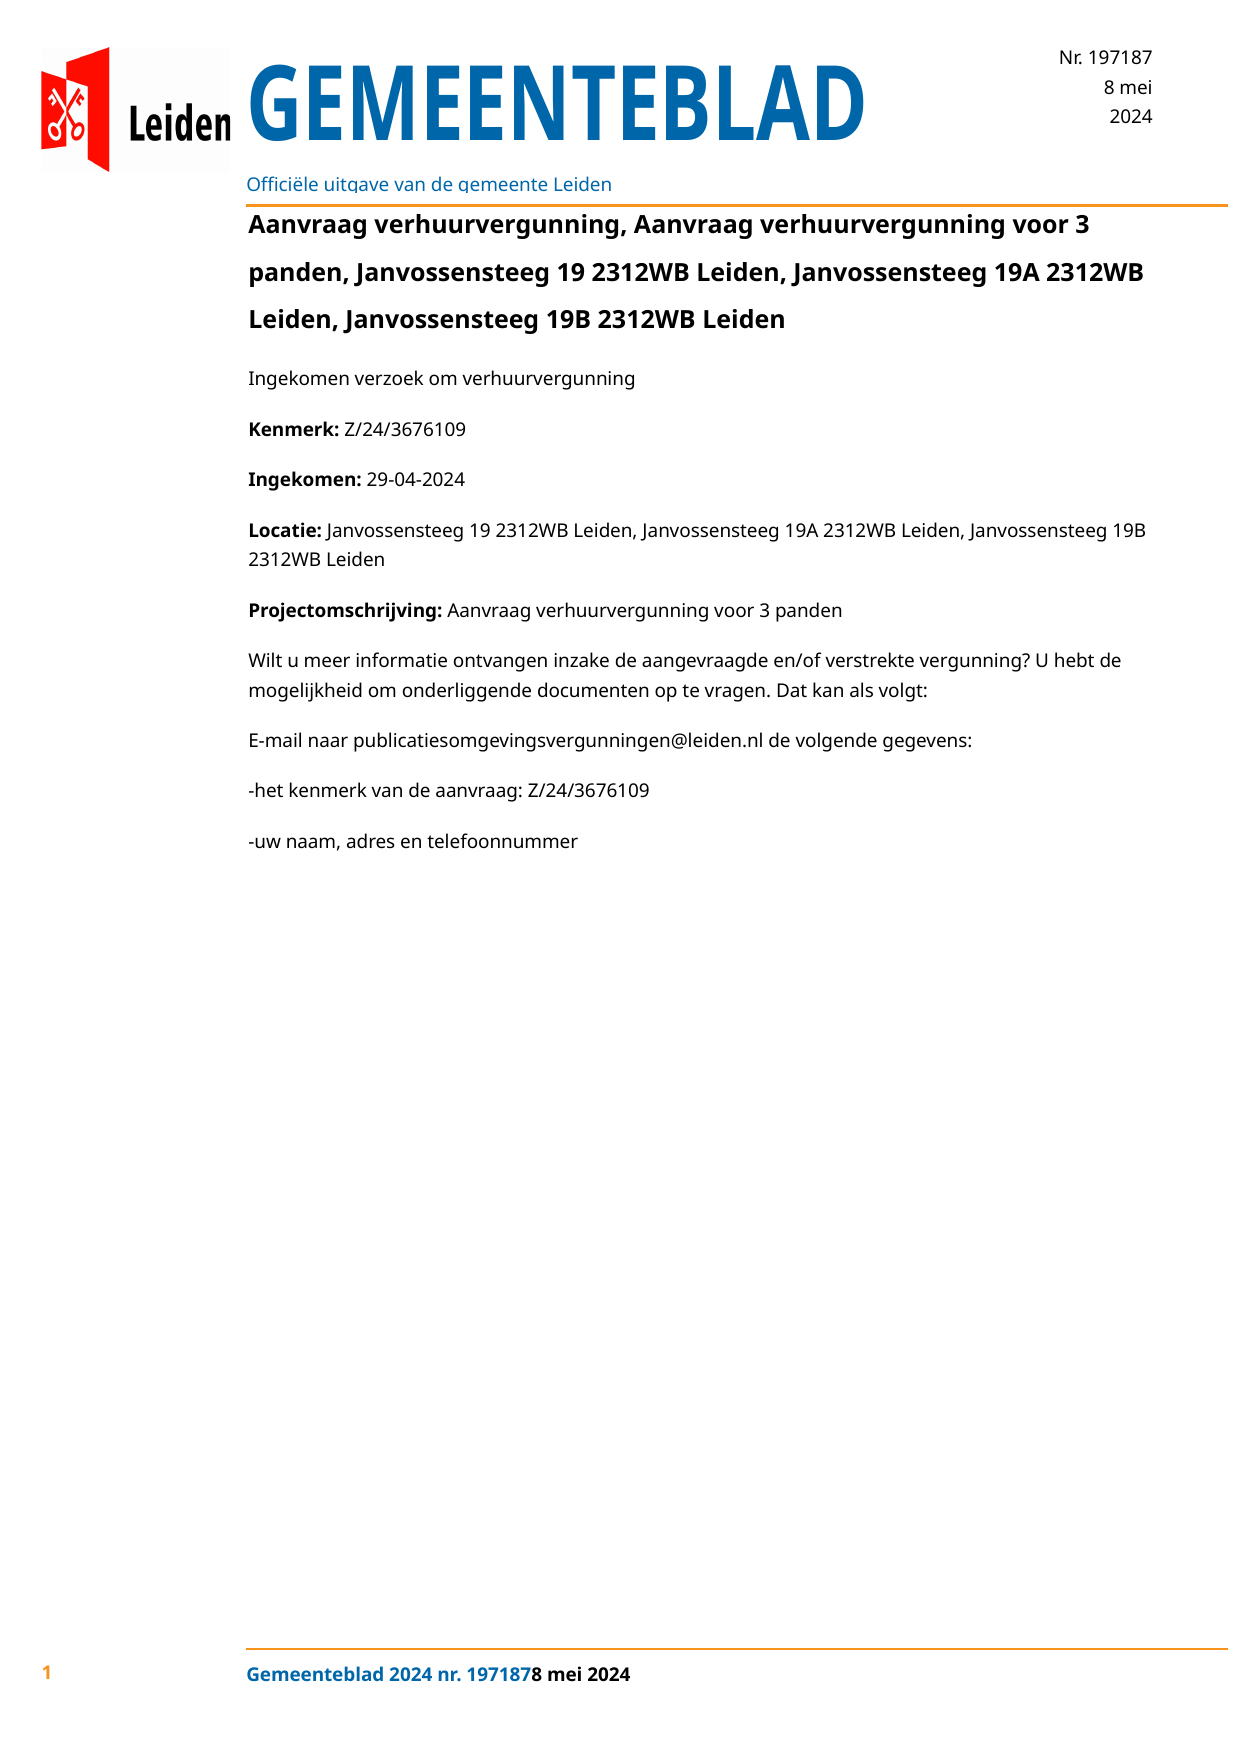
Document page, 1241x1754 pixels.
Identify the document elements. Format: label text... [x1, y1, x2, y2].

text Kenmerk: Z/24/3676109 [248, 416, 1152, 442]
text Wilt u meer informatie ontvangen inzake de aangevraagde en/of verstrekte vergunning? U hebt de mogelijkheid om onderliggende documenten op te vragen. Dat kan als volgt: [248, 647, 1152, 702]
text Ingekomen: 29-04-2024 [248, 466, 1152, 492]
text -het kenmerk van de aanvraag: Z/24/3676109 [248, 778, 1152, 803]
picture [41, 47, 231, 172]
text Aanvraag verhuurvergunning, Aanvraag verhuurvergunning voor 3 panden, Janvossensteeg 19 2312WB Leiden, Janvossensteeg 19A 2312WB Leiden, Janvossensteeg 19B 2312WB Leiden [248, 207, 1152, 336]
text -uw naam, adres en telefoonnummer [248, 828, 1152, 854]
text E-mail naar publicatiesomgevingsvergunningen@leiden.nl de volgende gegevens: [248, 727, 1152, 753]
text Projectomschrijving: Aanvraag verhuurvergunning voor 3 panden [248, 597, 1152, 622]
text Ingekomen verzoek om verhuurvergunning [248, 366, 1152, 391]
text Locatie: Janvossensteeg 19 2312WB Leiden, Janvossensteeg 19A 2312WB Leiden, Janvossensteeg 19B 2312WB Leiden [248, 517, 1152, 572]
